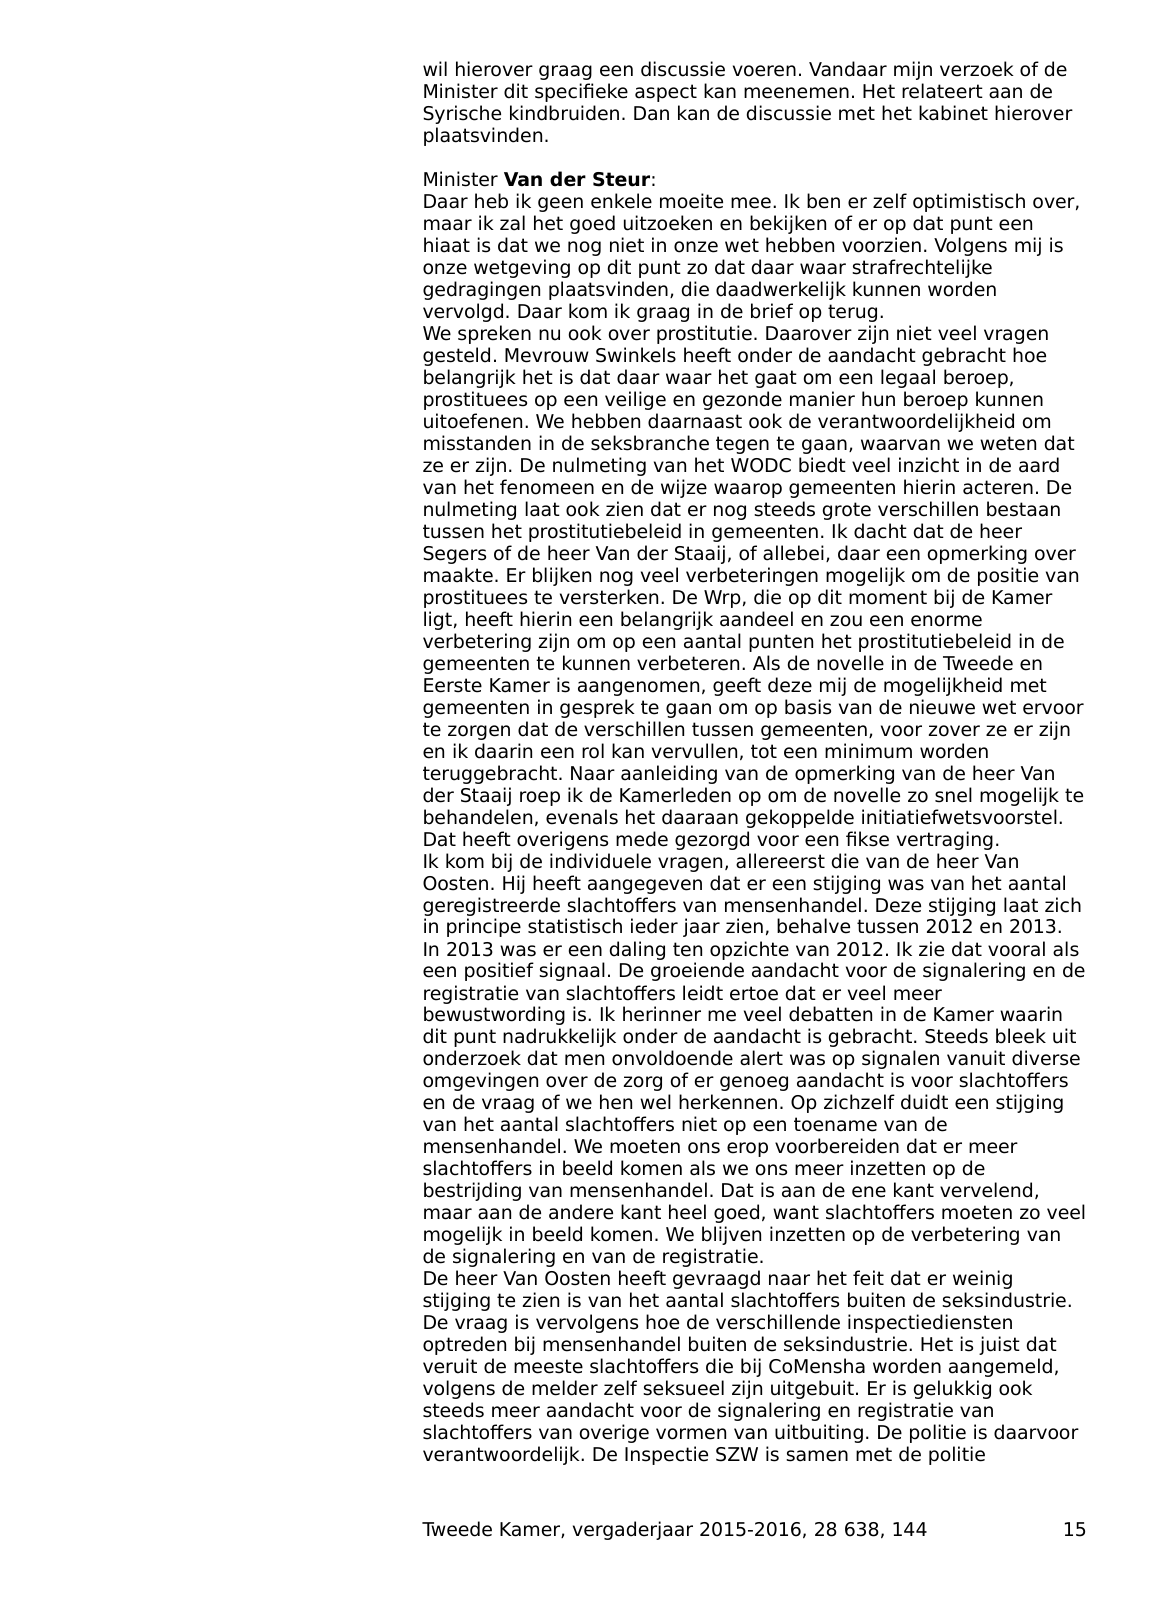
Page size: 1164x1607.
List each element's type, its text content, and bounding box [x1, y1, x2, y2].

text De heer Van Oosten heeft gevraagd naar het feit dat er weinig stijging te zien is van het aantal slachtoffers buiten de seksindustrie. De vraag is vervolgens hoe de verschillende inspectiediensten optreden bij mensenhandel buiten de seksindustrie. Het is juist dat veruit de meeste slachtoffers die bij CoMensha worden aangemeld, volgens de melder zelf seksueel zijn uitgebuit. Er is gelukkig ook steeds meer aandacht voor de signalering en registratie van slachtoffers van overige vormen van uitbuiting. De politie is daarvoor verantwoordelijk. De Inspectie SZW is samen met de politie [422, 1268, 1087, 1466]
text Ik kom bij de individuele vragen, allereerst die van de heer Van Oosten. Hij heeft aangegeven dat er een stijging was van het aantal geregistreerde slachtoffers van mensenhandel. Deze stijging laat zich in principe statistisch ieder jaar zien, behalve tussen 2012 en 2013. In 2013 was er een daling ten opzichte van 2012. Ik zie dat vooral als een positief signaal. De groeiende aandacht voor de signalering en de registratie van slachtoffers leidt ertoe dat er veel meer bewustwording is. Ik herinner me veel debatten in de Kamer waarin dit punt nadrukkelijk onder de aandacht is gebracht. Steeds bleek uit onderzoek dat men onvoldoende alert was op signalen vanuit diverse omgevingen over de zorg of er genoeg aandacht is voor slachtoffers en de vraag of we hen wel herkennen. Op zichzelf duidt een stijging van het aantal slachtoffers niet op een toename van de mensenhandel. We moeten ons erop voorbereiden dat er meer slachtoffers in beeld komen als we ons meer inzetten op de bestrijding van mensenhandel. Dat is aan de ene kant vervelend, maar aan de andere kant heel goed, want slachtoffers moeten zo veel mogelijk in beeld komen. We blijven inzetten op de verbetering van de signalering en van de registratie. [422, 851, 1087, 1268]
text Daar heb ik geen enkele moeite mee. Ik ben er zelf optimistisch over, maar ik zal het goed uitzoeken en bekijken of er op dat punt een hiaat is dat we nog niet in onze wet hebben voorzien. Volgens mij is onze wetgeving op dit punt zo dat daar waar strafrechtelijke gedragingen plaatsvinden, die daadwerkelijk kunnen worden vervolgd. Daar kom ik graag in de brief op terug. [422, 191, 1087, 323]
text Minister Van der Steur: [422, 169, 1087, 191]
text wil hierover graag een discussie voeren. Vandaar mijn verzoek of de Minister dit specifieke aspect kan meenemen. Het relateert aan de Syrische kindbruiden. Dan kan de discussie met het kabinet hierover plaatsvinden. [422, 59, 1087, 147]
text We spreken nu ook over prostitutie. Daarover zijn niet veel vragen gesteld. Mevrouw Swinkels heeft onder de aandacht gebracht hoe belangrijk het is dat daar waar het gaat om een legaal beroep, prostituees op een veilige en gezonde manier hun beroep kunnen uitoefenen. We hebben daarnaast ook de verantwoordelijkheid om misstanden in de seksbranche tegen te gaan, waarvan we weten dat ze er zijn. De nulmeting van het WODC biedt veel inzicht in de aard van het fenomeen en de wijze waarop gemeenten hierin acteren. De nulmeting laat ook zien dat er nog steeds grote verschillen bestaan tussen het prostitutiebeleid in gemeenten. Ik dacht dat de heer Segers of de heer Van der Staaij, of allebei, daar een opmerking over maakte. Er blijken nog veel verbeteringen mogelijk om de positie van prostituees te versterken. De Wrp, die op dit moment bij de Kamer ligt, heeft hierin een belangrijk aandeel en zou een enorme verbetering zijn om op een aantal punten het prostitutiebeleid in de gemeenten te kunnen verbeteren. Als de novelle in de Tweede en Eerste Kamer is aangenomen, geeft deze mij de mogelijkheid met gemeenten in gesprek te gaan om op basis van de nieuwe wet ervoor te zorgen dat de verschillen tussen gemeenten, voor zover ze er zijn en ik daarin een rol kan vervullen, tot een minimum worden teruggebracht. Naar aanleiding van de opmerking van de heer Van der Staaij roep ik de Kamerleden op om de novelle zo snel mogelijk te behandelen, evenals het daaraan gekoppelde initiatiefwetsvoorstel. Dat heeft overigens mede gezorgd voor een fikse vertraging. [422, 323, 1087, 851]
